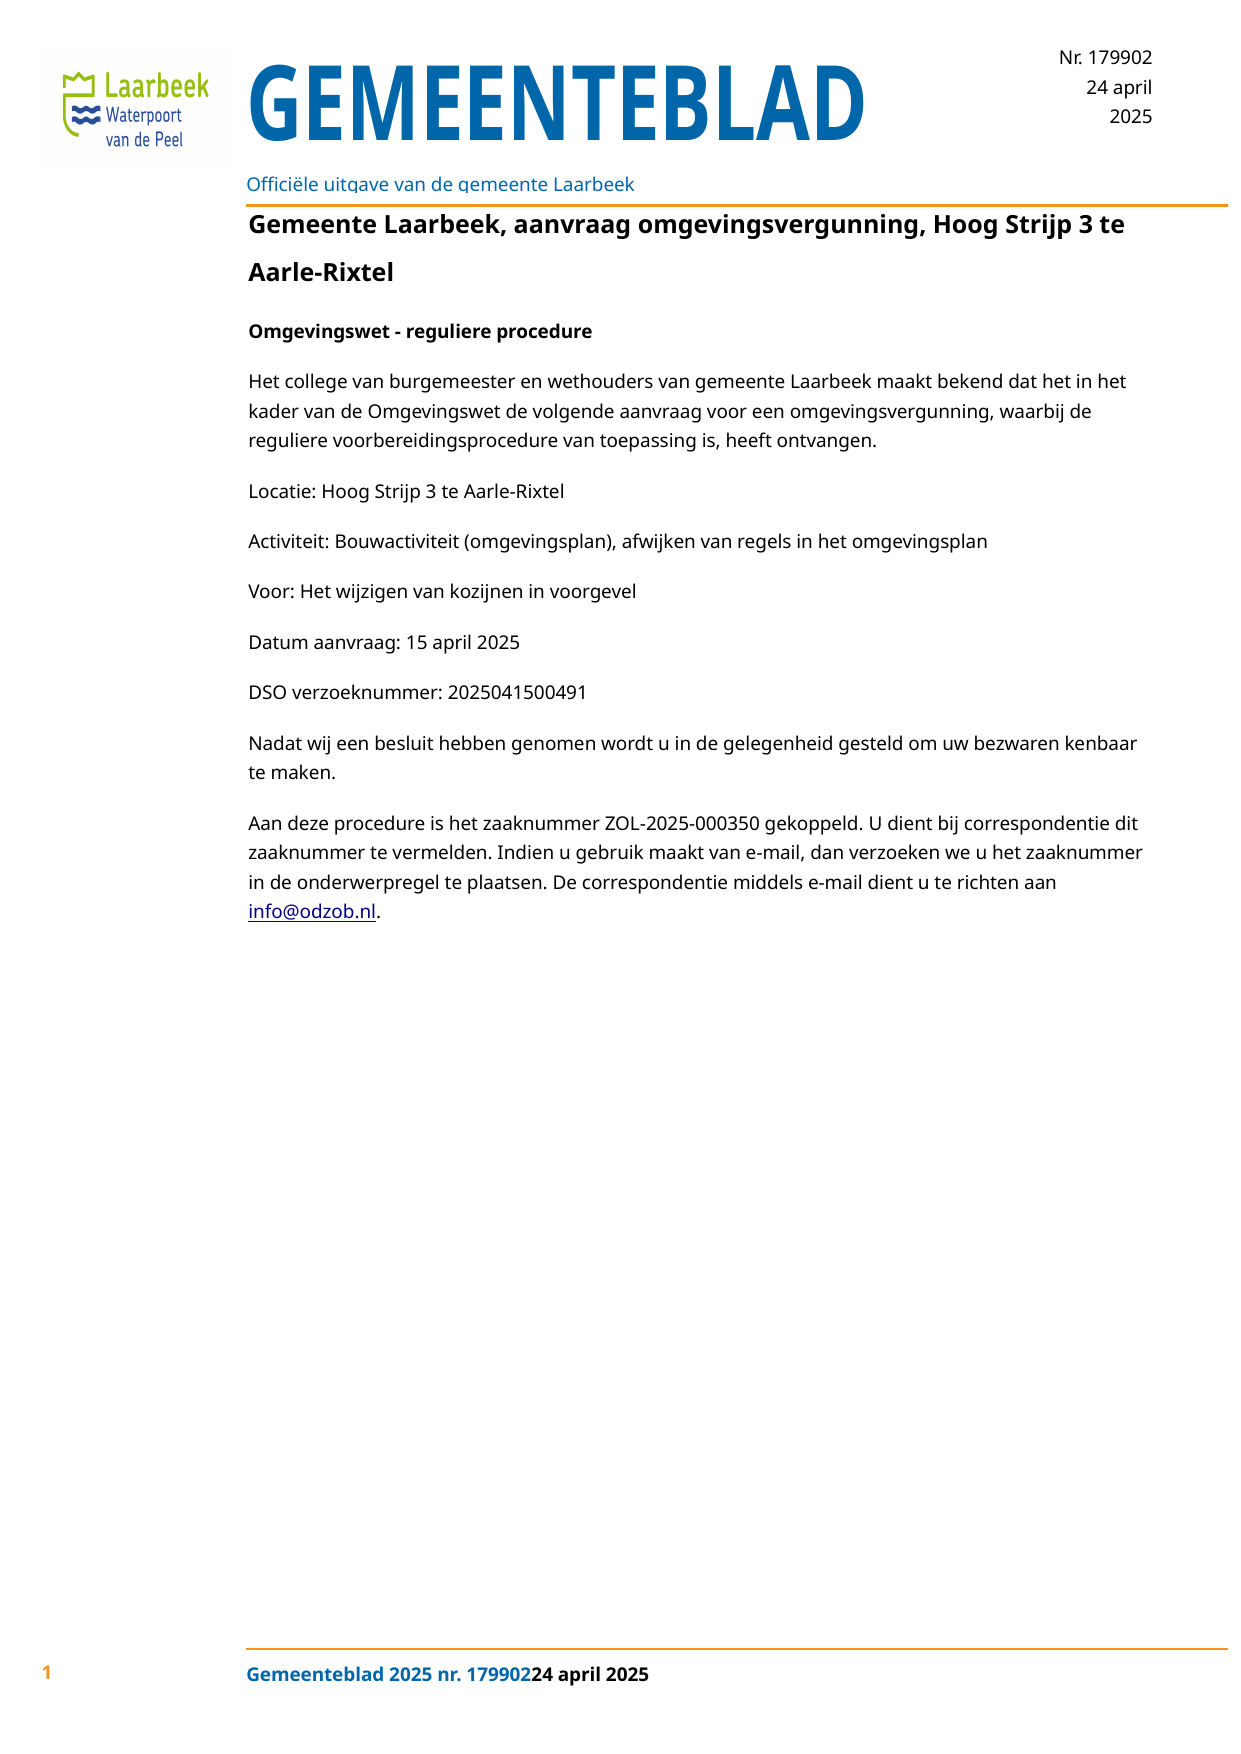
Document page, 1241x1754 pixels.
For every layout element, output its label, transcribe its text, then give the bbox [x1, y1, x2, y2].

text Activiteit: Bouwactiviteit (omgevingsplan), afwijken van regels in het omgevingsplan [248, 528, 1152, 554]
text DSO verzoeknummer: 2025041500491 [248, 679, 1152, 705]
text Aan deze procedure is het zaaknummer ZOL-2025-000350 gekoppeld. U dient bij correspondentie dit zaaknummer te vermelden. Indien u gebruik maakt van e-mail, dan verzoeken we u het zaaknummer in de onderwerpregel te plaatsen. De correspondentie middels e-mail dient u te richten aan info@odzob.nl. [248, 810, 1152, 924]
text Datum aanvraag: 15 april 2025 [248, 629, 1152, 655]
text Het college van burgemeester en wethouders van gemeente Laarbeek maakt bekend dat het in het kader van de Omgevingswet de volgende aanvraag voor een omgevingsvergunning, waarbij de reguliere voorbereidingsprocedure van toepassing is, heeft ontvangen. [248, 368, 1152, 453]
text Gemeente Laarbeek, aanvraag omgevingsvergunning, Hoog Strijp 3 te Aarle-Rixtel [248, 207, 1152, 288]
text Nadat wij een besluit hebben genomen wordt u in de gelegenheid gesteld om uw bezwaren kenbaar te maken. [248, 730, 1152, 785]
text Omgevingswet - reguliere procedure [248, 318, 1152, 344]
picture [41, 47, 231, 172]
text Locatie: Hoog Strijp 3 te Aarle-Rixtel [248, 478, 1152, 504]
text Voor: Het wijzigen van kozijnen in voorgevel [248, 579, 1152, 604]
